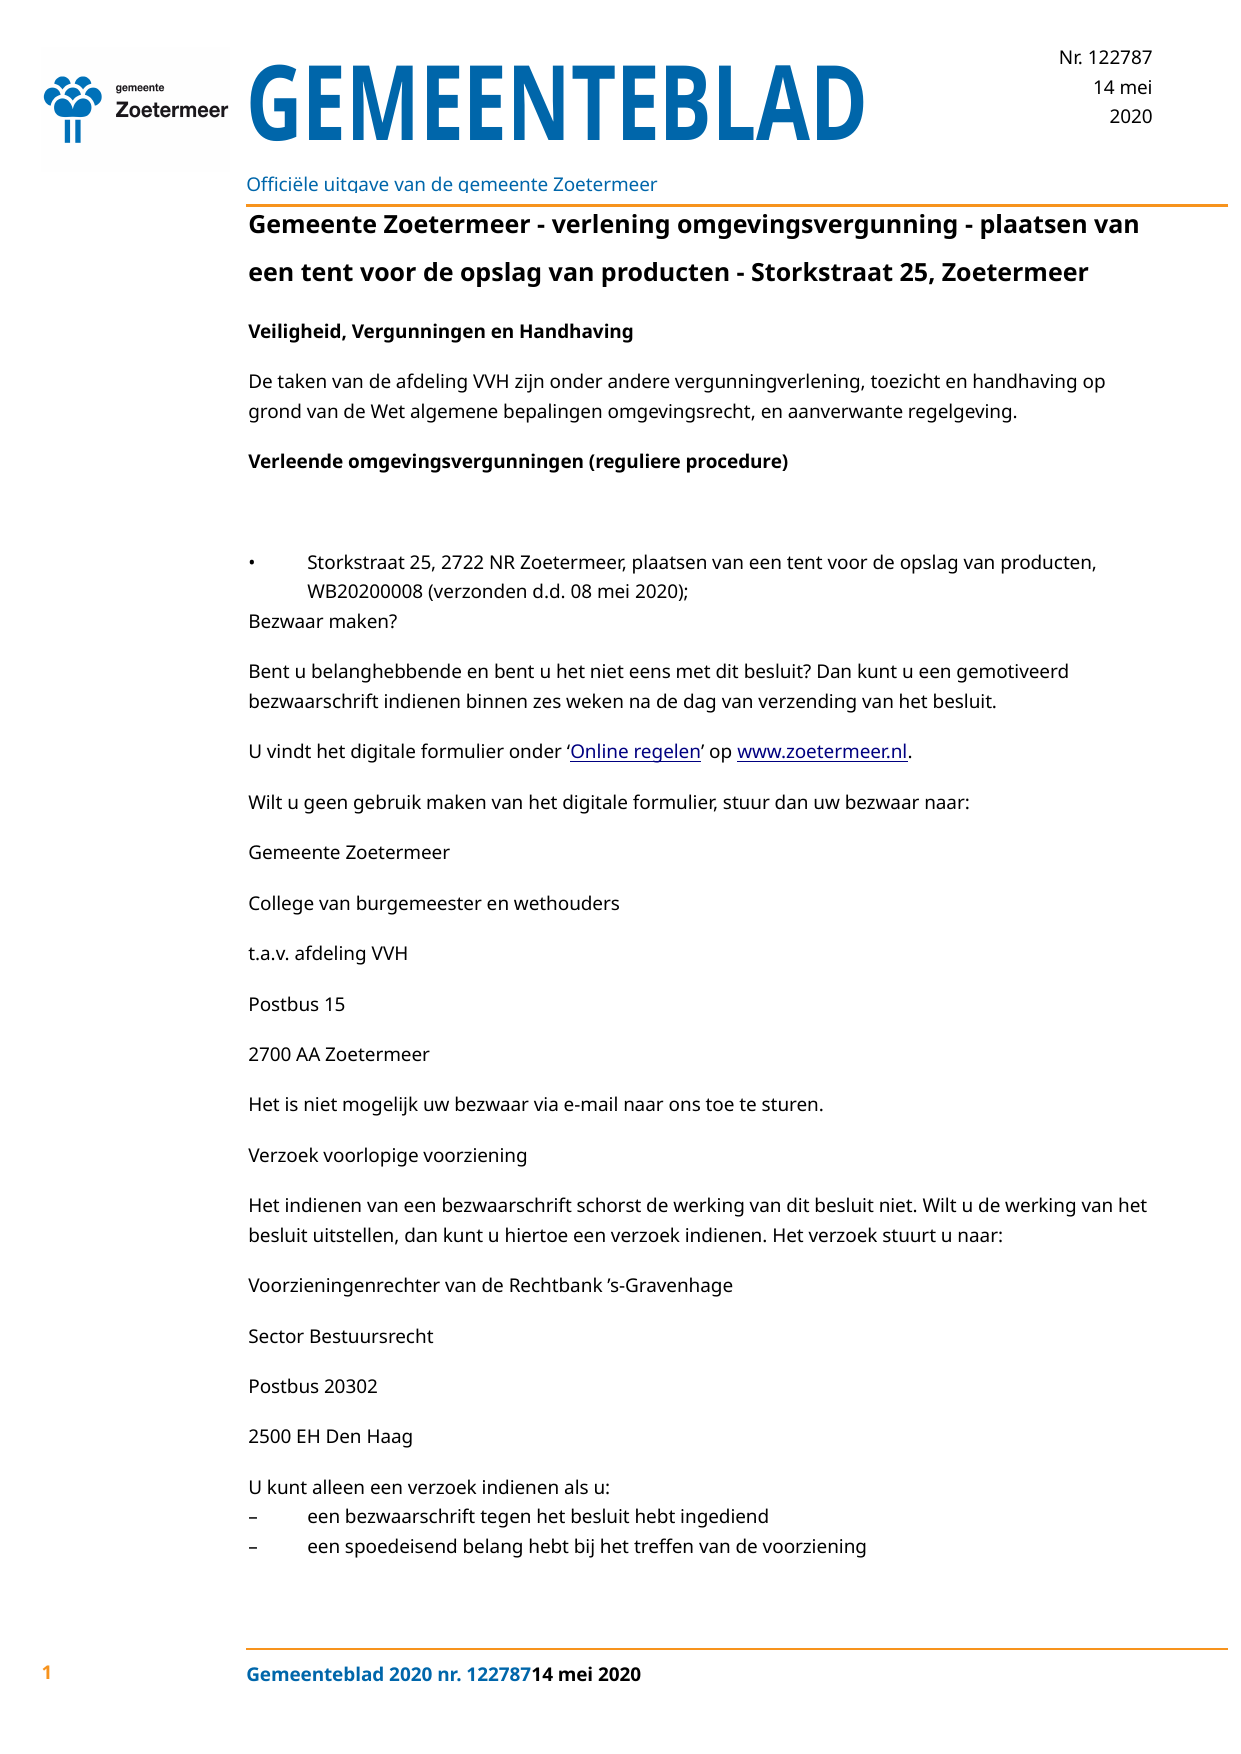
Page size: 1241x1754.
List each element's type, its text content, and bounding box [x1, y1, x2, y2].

text Veiligheid, Vergunningen en Handhaving [248, 318, 1152, 344]
text Het indienen van een bezwaarschrift schorst de werking van dit besluit niet. Wilt u de werking van het besluit uitstellen, dan kunt u hiertoe een verzoek indienen. Het verzoek stuurt u naar: [248, 1192, 1152, 1248]
text Bent u belanghebbende en bent u het niet eens met dit besluit? Dan kunt u een gemotiveerd bezwaarschrift indienen binnen zes weken na de dag van verzending van het besluit. [248, 659, 1152, 714]
text Verleende omgevingsvergunningen (reguliere procedure) [248, 448, 1152, 474]
list een spoedeisend belang hebt bij het treffen van de voorziening [248, 1533, 1152, 1559]
list een bezwaarschrift tegen het besluit hebt ingediend [248, 1504, 1152, 1529]
text Sector Bestuursrecht [248, 1323, 1152, 1349]
text 2500 EH Den Haag [248, 1424, 1152, 1449]
text 2700 AA Zoetermeer [248, 1041, 1152, 1067]
text Gemeente Zoetermeer - verlening omgevingsvergunning - plaatsen van een tent voor de opslag van producten - Storkstraat 25, Zoetermeer [248, 207, 1152, 288]
text Verzoek voorlopige voorziening [248, 1142, 1152, 1168]
text U vindt het digitale formulier onder ‘Online regelen’ op www.zoetermeer.nl. [248, 739, 1152, 764]
text College van burgemeester en wethouders [248, 890, 1152, 916]
text Gemeente Zoetermeer [248, 839, 1152, 865]
list Storkstraat 25, 2722 NR Zoetermeer, plaatsen van een tent voor de opslag van producten, WB20200008 (verzonden d.d. 08 mei 2020); [248, 549, 1152, 604]
text Bezwaar maken? [248, 608, 1152, 634]
text Wilt u geen gebruik maken van het digitale formulier, stuur dan uw bezwaar naar: [248, 789, 1152, 815]
text Postbus 20302 [248, 1373, 1152, 1399]
picture [41, 47, 231, 172]
text De taken van de afdeling VVH zijn onder andere vergunningverlening, toezicht en handhaving op grond van de Wet algemene bepalingen omgevingsrecht, en aanverwante regelgeving. [248, 368, 1152, 424]
text Postbus 15 [248, 991, 1152, 1017]
text Voorzieningenrechter van de Rechtbank ’s-Gravenhage [248, 1272, 1152, 1298]
text t.a.v. afdeling VVH [248, 940, 1152, 966]
text Het is niet mogelijk uw bezwaar via e-mail naar ons toe te sturen. [248, 1092, 1152, 1117]
text U kunt alleen een verzoek indienen als u: [248, 1474, 1152, 1500]
